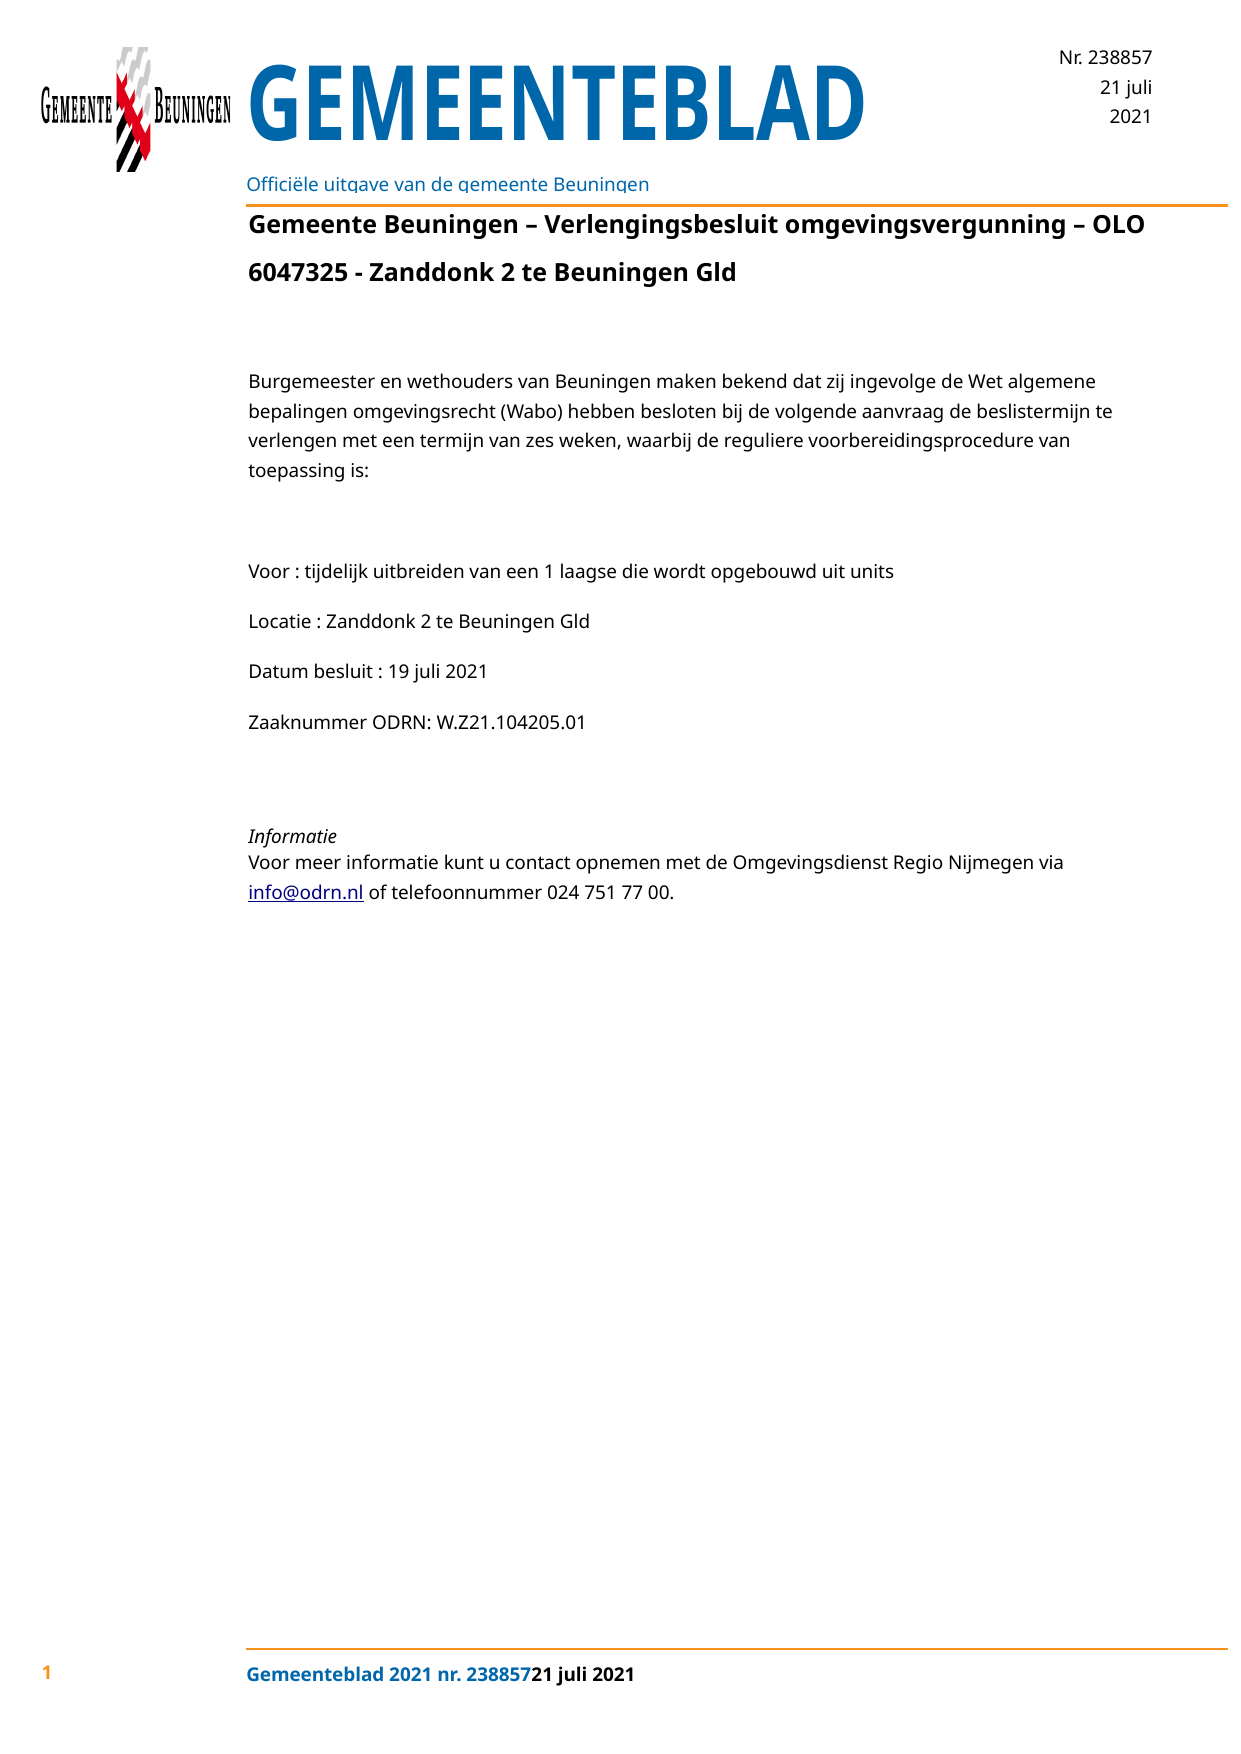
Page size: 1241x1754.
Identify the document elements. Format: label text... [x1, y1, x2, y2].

text Zaaknummer ODRN: W.Z21.104205.01 [248, 709, 1152, 735]
text Voor : tijdelijk uitbreiden van een 1 laagse die wordt opgebouwd uit units [248, 558, 1152, 584]
text Locatie : Zanddonk 2 te Beuningen Gld [248, 608, 1152, 634]
text Gemeente Beuningen – Verlengingsbesluit omgevingsvergunning – OLO 6047325 - Zanddonk 2 te Beuningen Gld [248, 207, 1152, 288]
text Voor meer informatie kunt u contact opnemen met de Omgevingsdienst Regio Nijmegen via info@odrn.nl of telefoonnummer 024 751 77 00. [248, 849, 1152, 904]
text Burgemeester en wethouders van Beuningen maken bekend dat zij ingevolge de Wet algemene bepalingen omgevingsrecht (Wabo) hebben besloten bij de volgende aanvraag de beslistermijn te verlengen met een termijn van zes weken, waarbij de reguliere voorbereidingsprocedure van toepassing is: [248, 368, 1152, 483]
text Informatie [248, 823, 1152, 849]
text Datum besluit : 19 juli 2021 [248, 659, 1152, 684]
picture [41, 47, 231, 172]
